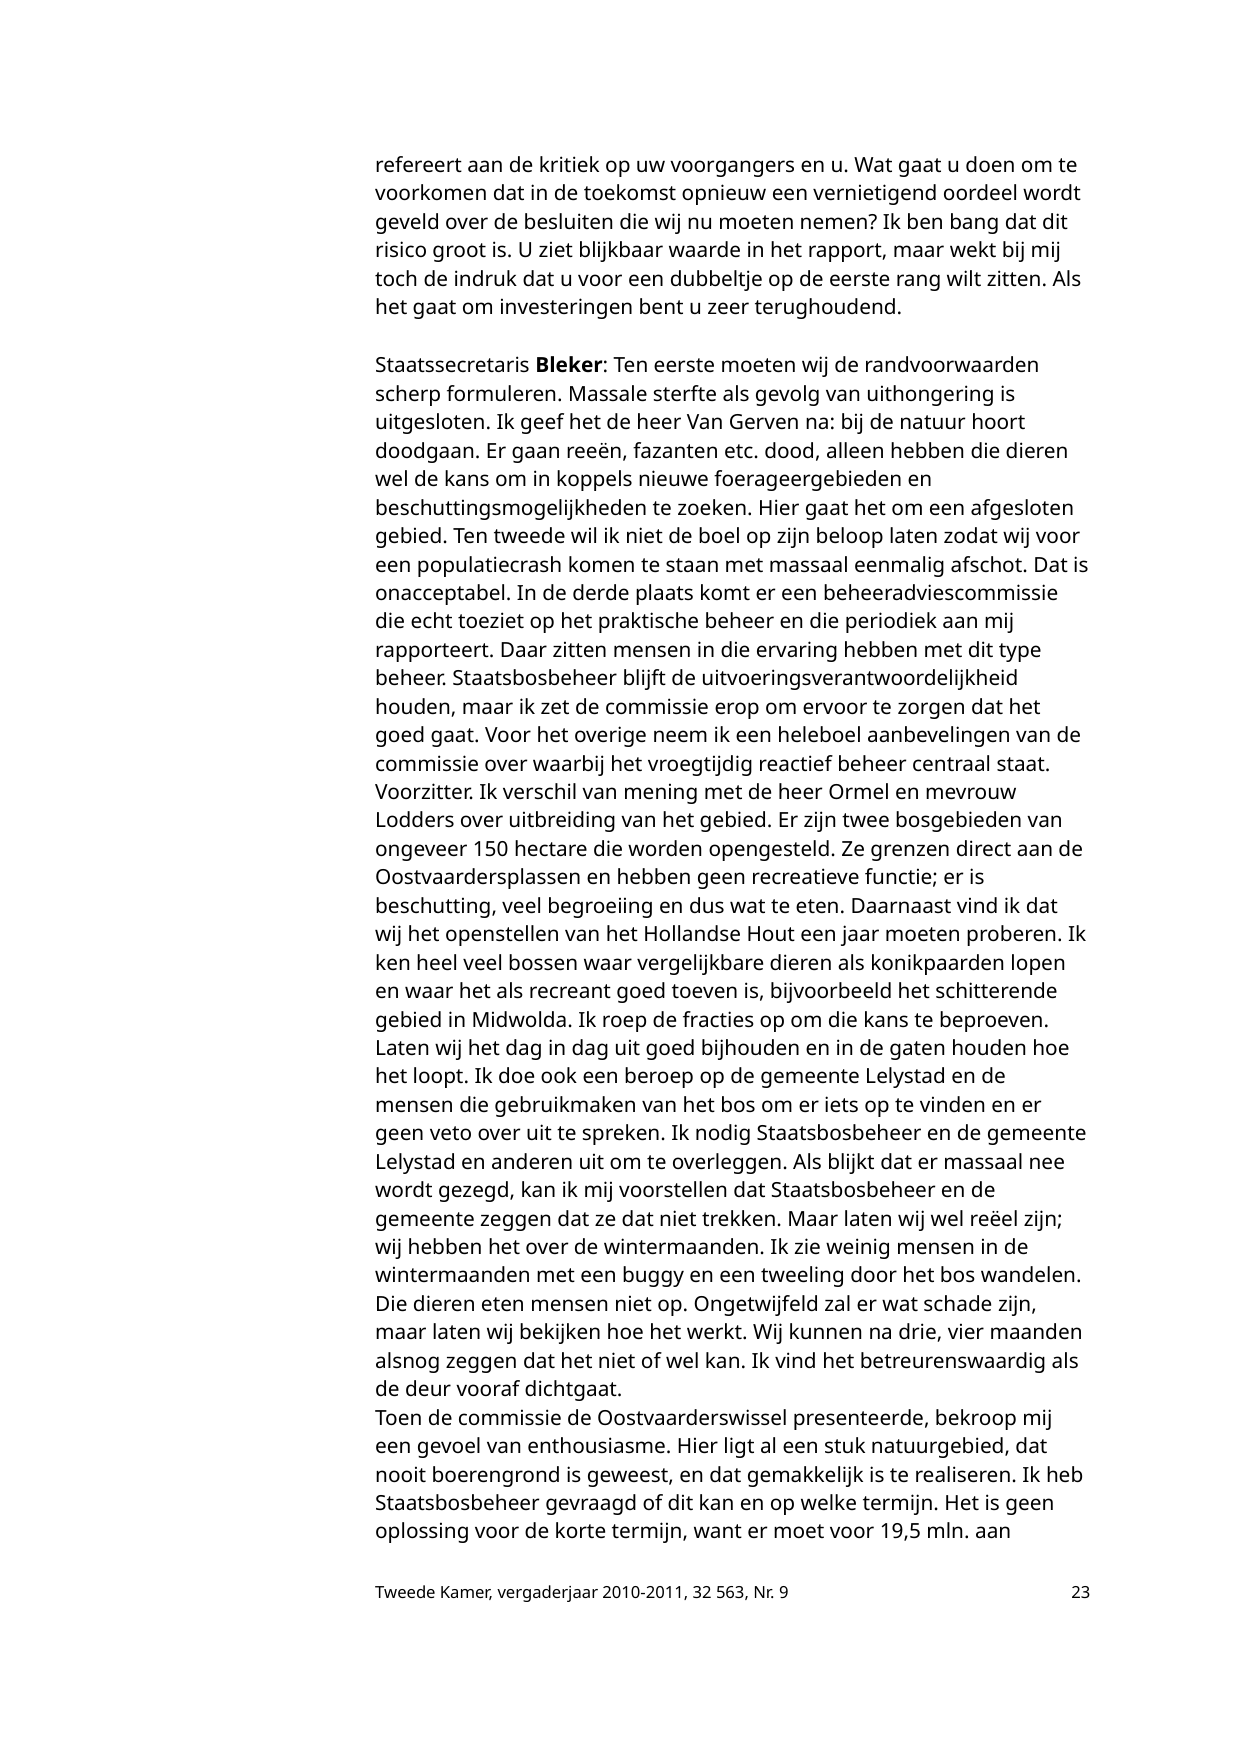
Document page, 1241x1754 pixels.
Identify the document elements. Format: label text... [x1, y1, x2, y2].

text Voorzitter. Ik verschil van mening met de heer Ormel en mevrouw Lodders over uitbreiding van het gebied. Er zijn twee bosgebieden van ongeveer 150 hectare die worden opengesteld. Ze grenzen direct aan de Oostvaardersplassen en hebben geen recreatieve functie; er is beschutting, veel begroeiing en dus wat te eten. Daarnaast vind ik dat wij het openstellen van het Hollandse Hout een jaar moeten proberen. Ik ken heel veel bossen waar vergelijkbare dieren als konikpaarden lopen en waar het als recreant goed toeven is, bijvoorbeeld het schitterende gebied in Midwolda. Ik roep de fracties op om die kans te beproeven. Laten wij het dag in dag uit goed bijhouden en in de gaten houden hoe het loopt. Ik doe ook een beroep op de gemeente Lelystad en de mensen die gebruikmaken van het bos om er iets op te vinden en er geen veto over uit te spreken. Ik nodig Staatsbosbeheer en de gemeente Lelystad en anderen uit om te overleggen. Als blijkt dat er massaal nee wordt gezegd, kan ik mij voorstellen dat Staatsbosbeheer en de gemeente zeggen dat ze dat niet trekken. Maar laten wij wel reëel zijn; wij hebben het over de wintermaanden. Ik zie weinig mensen in de wintermaanden met een buggy en een tweeling door het bos wandelen. Die dieren eten mensen niet op. Ongetwijfeld zal er wat schade zijn, maar laten wij bekijken hoe het werkt. Wij kunnen na drie, vier maanden alsnog zeggen dat het niet of wel kan. Ik vind het betreurenswaardig als de deur vooraf dichtgaat. [375, 777, 1090, 1403]
text Staatssecretaris Bleker: Ten eerste moeten wij de randvoorwaarden scherp formuleren. Massale sterfte als gevolg van uithongering is uitgesloten. Ik geef het de heer Van Gerven na: bij de natuur hoort doodgaan. Er gaan reeën, fazanten etc. dood, alleen hebben die dieren wel de kans om in koppels nieuwe foerageergebieden en beschuttingsmogelijkheden te zoeken. Hier gaat het om een afgesloten gebied. Ten tweede wil ik niet de boel op zijn beloop laten zodat wij voor een populatiecrash komen te staan met massaal eenmalig afschot. Dat is onacceptabel. In de derde plaats komt er een beheeradviescommissie die echt toeziet op het praktische beheer en die periodiek aan mij rapporteert. Daar zitten mensen in die ervaring hebben met dit type beheer. Staatsbosbeheer blijft de uitvoeringsverantwoordelijkheid houden, maar ik zet de commissie erop om ervoor te zorgen dat het goed gaat. Voor het overige neem ik een heleboel aanbevelingen van de commissie over waarbij het vroegtijdig reactief beheer centraal staat. [375, 351, 1090, 777]
text refereert aan de kritiek op uw voorgangers en u. Wat gaat u doen om te voorkomen dat in de toekomst opnieuw een vernietigend oordeel wordt geveld over de besluiten die wij nu moeten nemen? Ik ben bang dat dit risico groot is. U ziet blijkbaar waarde in het rapport, maar wekt bij mij toch de indruk dat u voor een dubbeltje op de eerste rang wilt zitten. Als het gaat om investeringen bent u zeer terughoudend. [375, 150, 1090, 321]
text Toen de commissie de Oostvaarderswissel presenteerde, bekroop mij een gevoel van enthousiasme. Hier ligt al een stuk natuurgebied, dat nooit boerengrond is geweest, en dat gemakkelijk is te realiseren. Ik heb Staatsbosbeheer gevraagd of dit kan en op welke termijn. Het is geen oplossing voor de korte termijn, want er moet voor 19,5 mln. aan [375, 1403, 1090, 1545]
